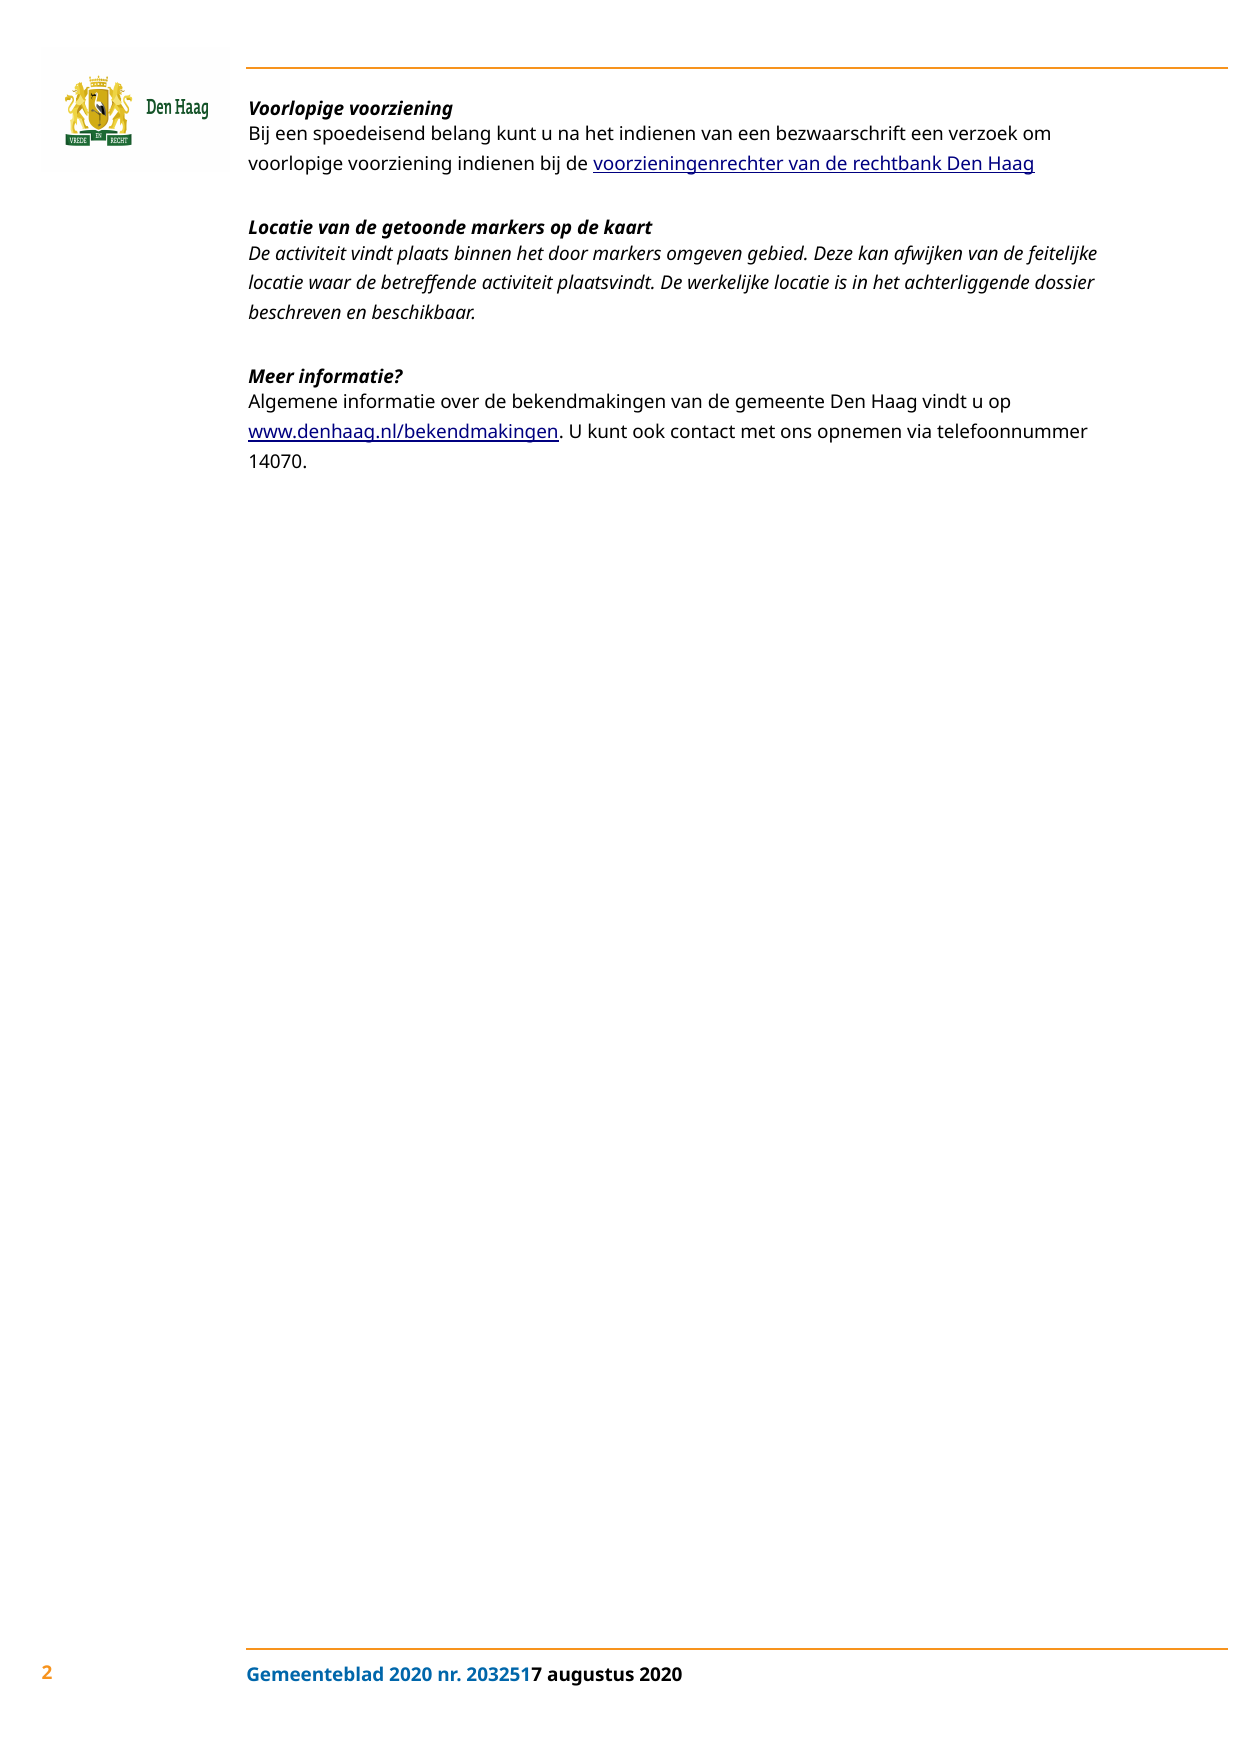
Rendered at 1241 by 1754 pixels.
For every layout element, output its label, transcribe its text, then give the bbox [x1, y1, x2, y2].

text Voorlopige voorziening [248, 95, 1152, 121]
text Meer informatie? [248, 363, 1152, 389]
picture [41, 47, 231, 172]
text De activiteit vindt plaats binnen het door markers omgeven gebied. Deze kan afwijken van de feitelijke locatie waar de betreffende activiteit plaatsvindt. De werkelijke locatie is in het achterliggende dossier beschreven en beschikbaar. [248, 240, 1152, 325]
text Bij een spoedeisend belang kunt u na het indienen van een bezwaarschrift een verzoek om voorlopige voorziening indienen bij de voorzieningenrechter van de rechtbank Den Haag [248, 121, 1152, 176]
text Locatie van de getoonde markers op de kaart [248, 214, 1152, 240]
text Algemene informatie over de bekendmakingen van de gemeente Den Haag vindt u op www.denhaag.nl/bekendmakingen. U kunt ook contact met ons opnemen via telefoonnummer 14070. [248, 389, 1152, 473]
